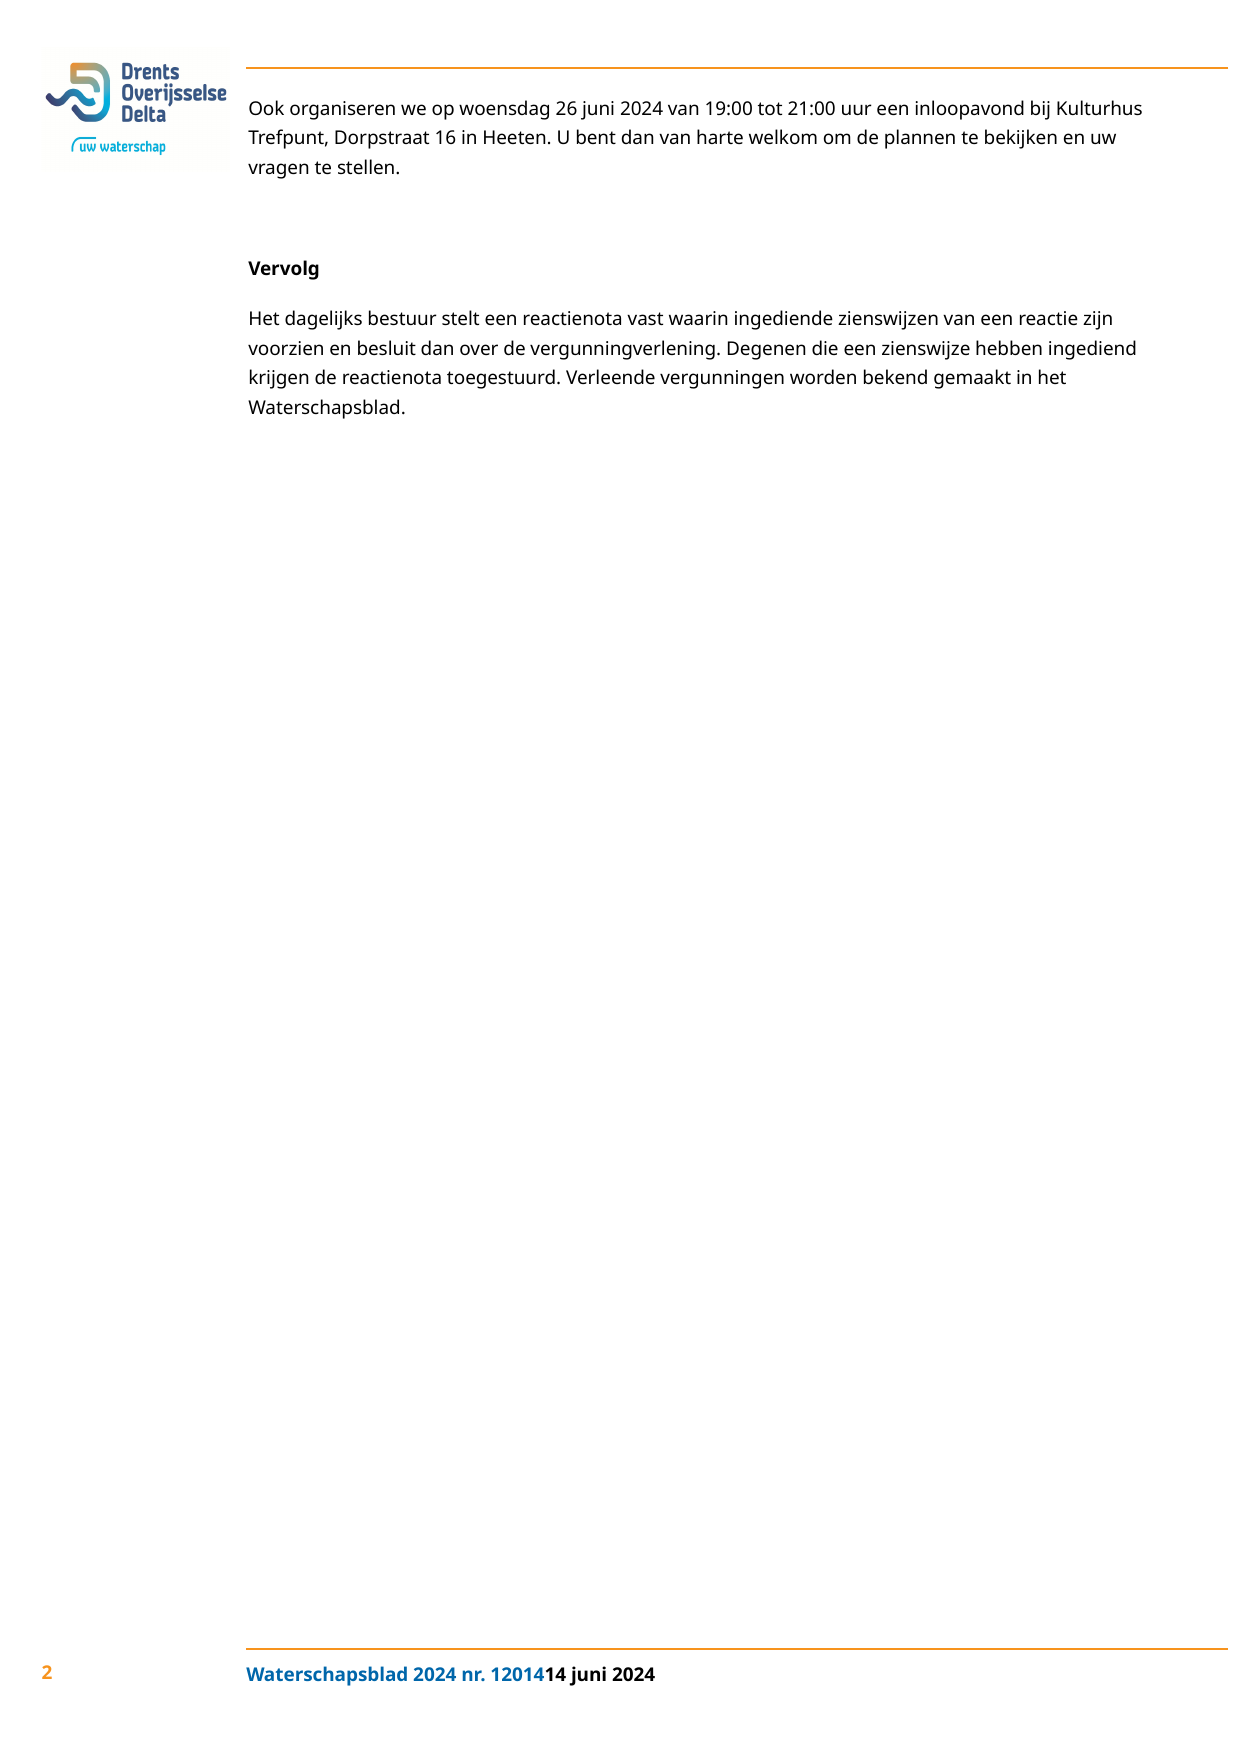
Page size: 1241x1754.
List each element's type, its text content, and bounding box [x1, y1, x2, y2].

text Het dagelijks bestuur stelt een reactienota vast waarin ingediende zienswijzen van een reactie zijn voorzien en besluit dan over de vergunningverlening. Degenen die een zienswijze hebben ingediend krijgen de reactienota toegestuurd. Verleende vergunningen worden bekend gemaakt in het Waterschapsblad. [248, 305, 1152, 420]
picture [41, 47, 231, 172]
text Ook organiseren we op woensdag 26 juni 2024 van 19:00 tot 21:00 uur een inloopavond bij Kulturhus Trefpunt, Dorpstraat 16 in Heeten. U bent dan van harte welkom om de plannen te bekijken en uw vragen te stellen. [248, 95, 1152, 180]
text Vervolg [248, 255, 1152, 281]
